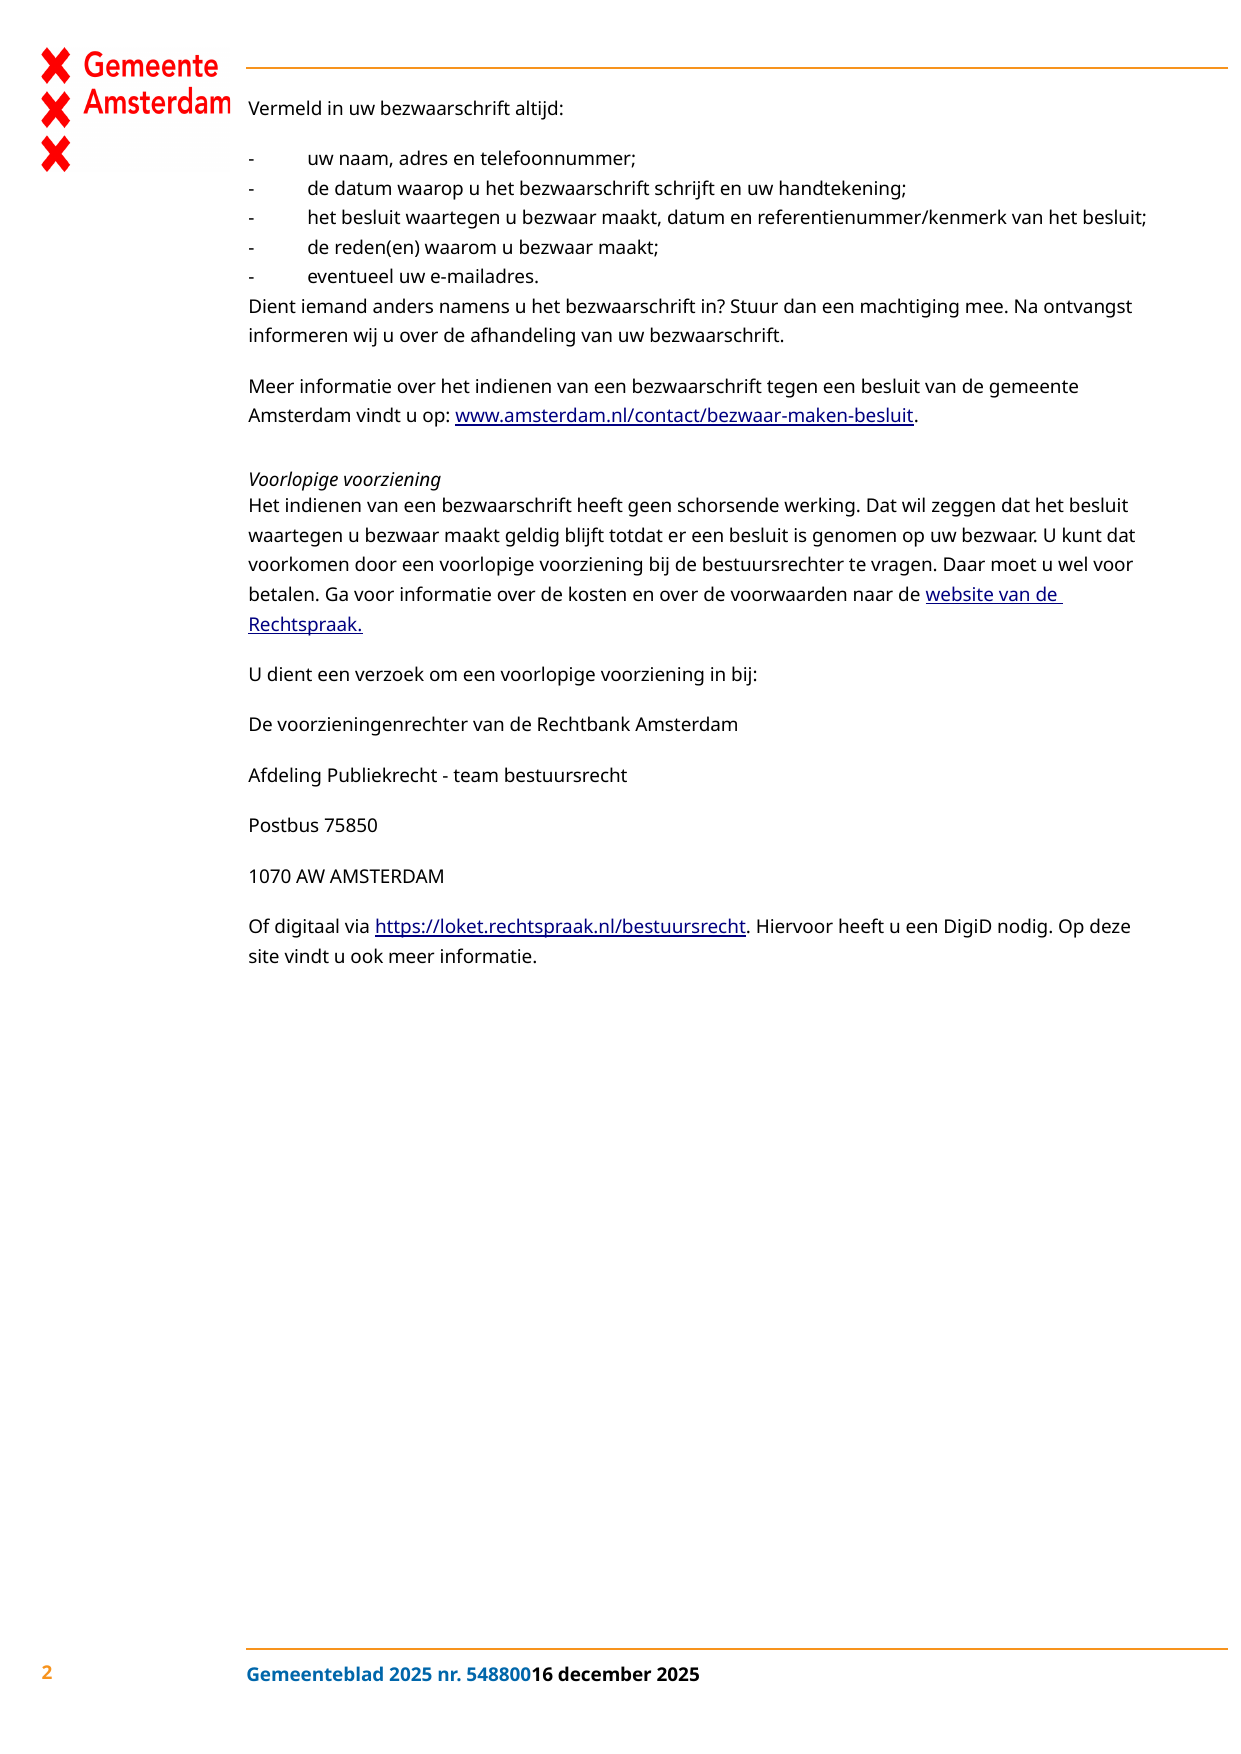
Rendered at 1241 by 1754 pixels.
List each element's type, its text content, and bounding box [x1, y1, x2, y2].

list uw naam, adres en telefoonnummer; [248, 145, 1152, 171]
list het besluit waartegen u bezwaar maakt, datum en referentienummer/kenmerk van het besluit; [248, 204, 1152, 230]
text Meer informatie over het indienen van een bezwaarschrift tegen een besluit van de gemeente Amsterdam vindt u op: www.amsterdam.nl/contact/bezwaar-maken-besluit. [248, 373, 1152, 428]
text Of digitaal via https://loket.rechtspraak.nl/bestuursrecht. Hiervoor heeft u een DigiD nodig. Op deze site vindt u ook meer informatie. [248, 913, 1152, 968]
text Afdeling Publiekrecht - team bestuursrecht [248, 762, 1152, 788]
text Vermeld in uw bezwaarschrift altijd: [248, 95, 1152, 121]
text Postbus 75850 [248, 812, 1152, 838]
picture [41, 47, 231, 172]
text De voorzieningenrechter van de Rechtbank Amsterdam [248, 712, 1152, 737]
text U dient een verzoek om een voorlopige voorziening in bij: [248, 661, 1152, 687]
list de reden(en) waarom u bezwaar maakt; [248, 234, 1152, 260]
text Voorlopige voorziening [248, 467, 1152, 492]
list eventueel uw e-mailadres. [248, 263, 1152, 289]
text Het indienen van een bezwaarschrift heeft geen schorsende werking. Dat wil zeggen dat het besluit waartegen u bezwaar maakt geldig blijft totdat er een besluit is genomen op uw bezwaar. U kunt dat voorkomen door een voorlopige voorziening bij de bestuursrechter te vragen. Daar moet u wel voor betalen. Ga voor informatie over de kosten en over de voorwaarden naar de website van de Rechtspraak. [248, 492, 1152, 636]
text 1070 AW AMSTERDAM [248, 863, 1152, 888]
list de datum waarop u het bezwaarschrift schrijft en uw handtekening; [248, 175, 1152, 201]
text Dient iemand anders namens u het bezwaarschrift in? Stuur dan een machtiging mee. Na ontvangst informeren wij u over de afhandeling van uw bezwaarschrift. [248, 293, 1152, 348]
